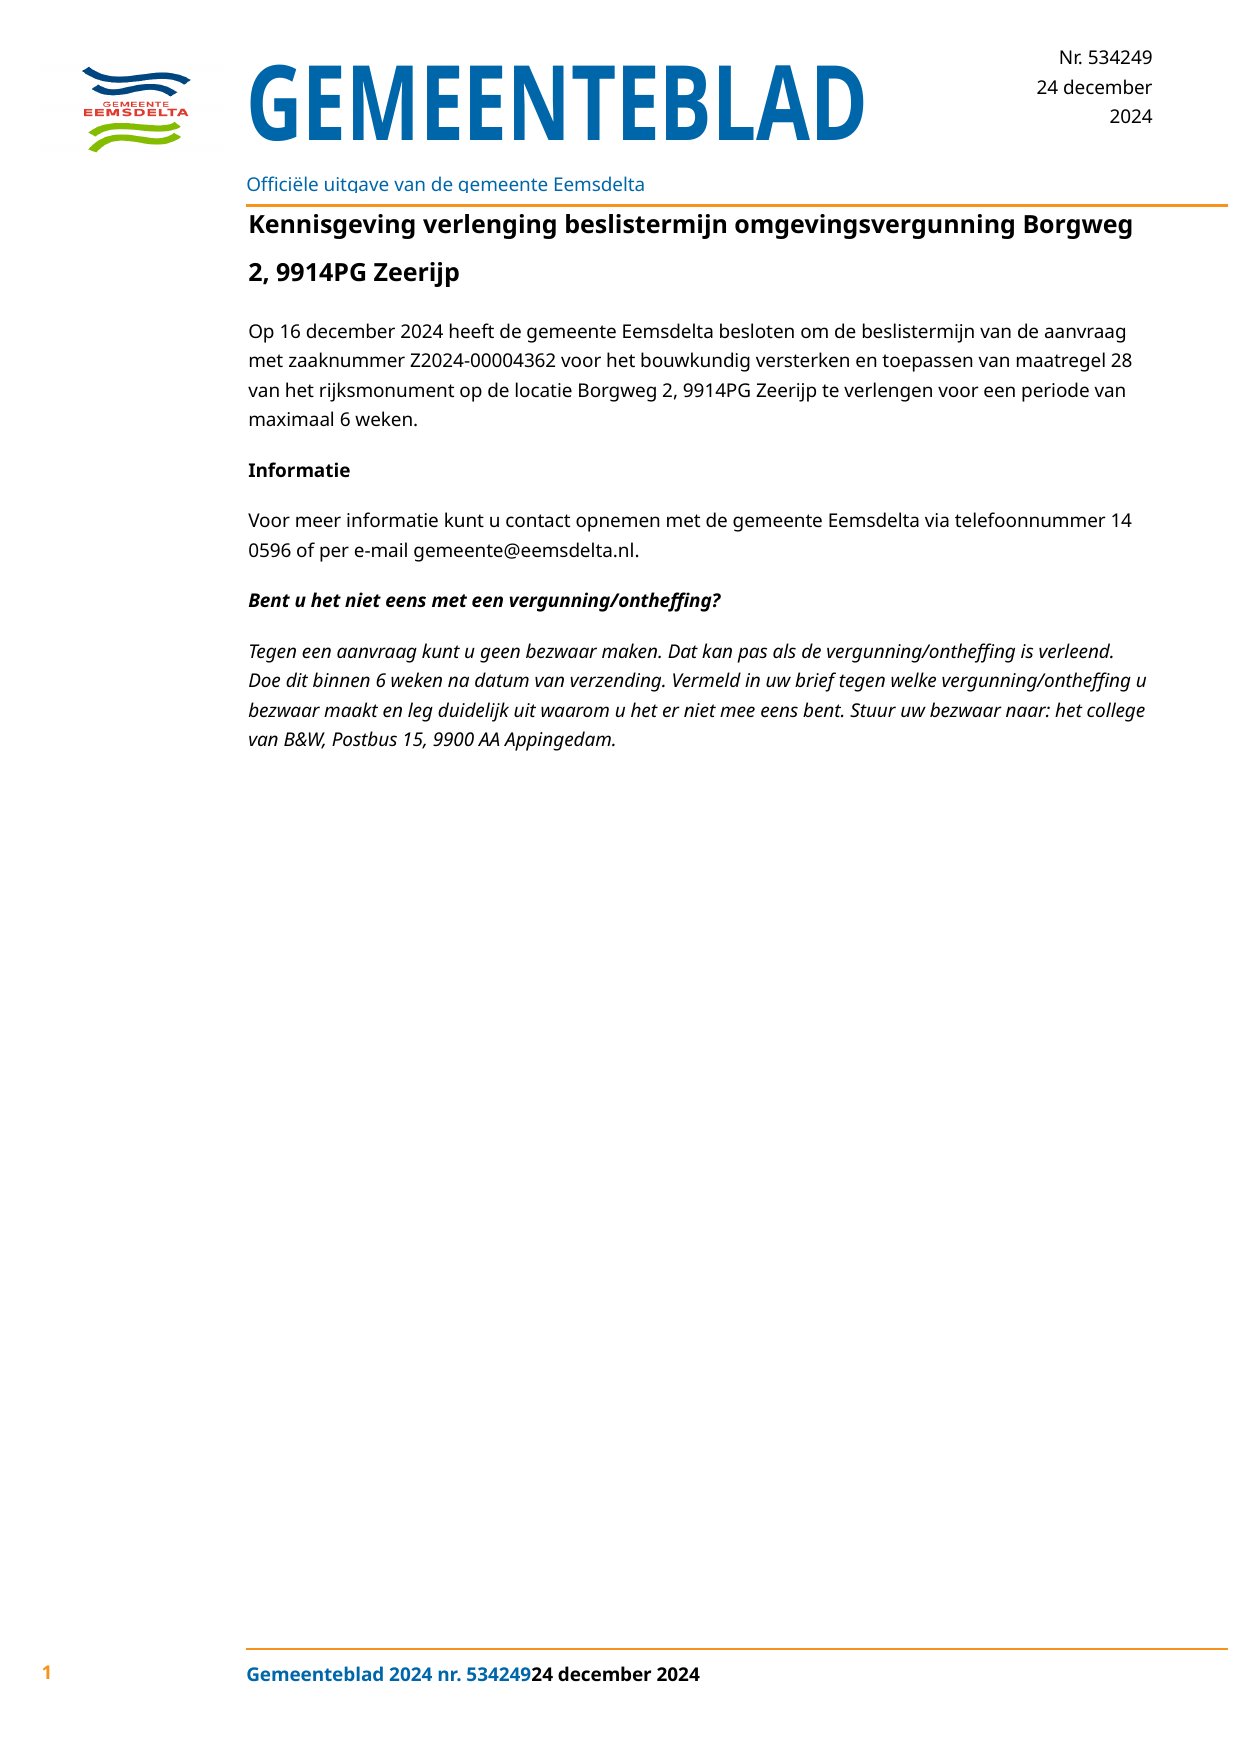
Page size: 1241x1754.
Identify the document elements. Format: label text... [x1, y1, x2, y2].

text Informatie [248, 457, 1152, 483]
text Voor meer informatie kunt u contact opnemen met de gemeente Eemsdelta via telefoonnummer 14 0596 of per e-mail gemeente@eemsdelta.nl. [248, 507, 1152, 563]
text Bent u het niet eens met een vergunning/ontheffing? [248, 587, 1152, 613]
text Op 16 december 2024 heeft de gemeente Eemsdelta besloten om de beslistermijn van de aanvraag met zaaknummer Z2024-00004362 voor het bouwkundig versterken en toepassen van maatregel 28 van het rijksmonument op de locatie Borgweg 2, 9914PG Zeerijp te verlengen voor een periode van maximaal 6 weken. [248, 318, 1152, 432]
text Tegen een aanvraag kunt u geen bezwaar maken. Dat kan pas als de vergunning/ontheffing is verleend. Doe dit binnen 6 weken na datum van verzending. Vermeld in uw brief tegen welke vergunning/ontheffing u bezwaar maakt en leg duidelijk uit waarom u het er niet mee eens bent. Stuur uw bezwaar naar: het college van B&W, Postbus 15, 9900 AA Appingedam. [248, 638, 1152, 752]
text Kennisgeving verlenging beslistermijn omgevingsvergunning Borgweg 2, 9914PG Zeerijp [248, 207, 1152, 288]
picture [41, 47, 231, 172]
